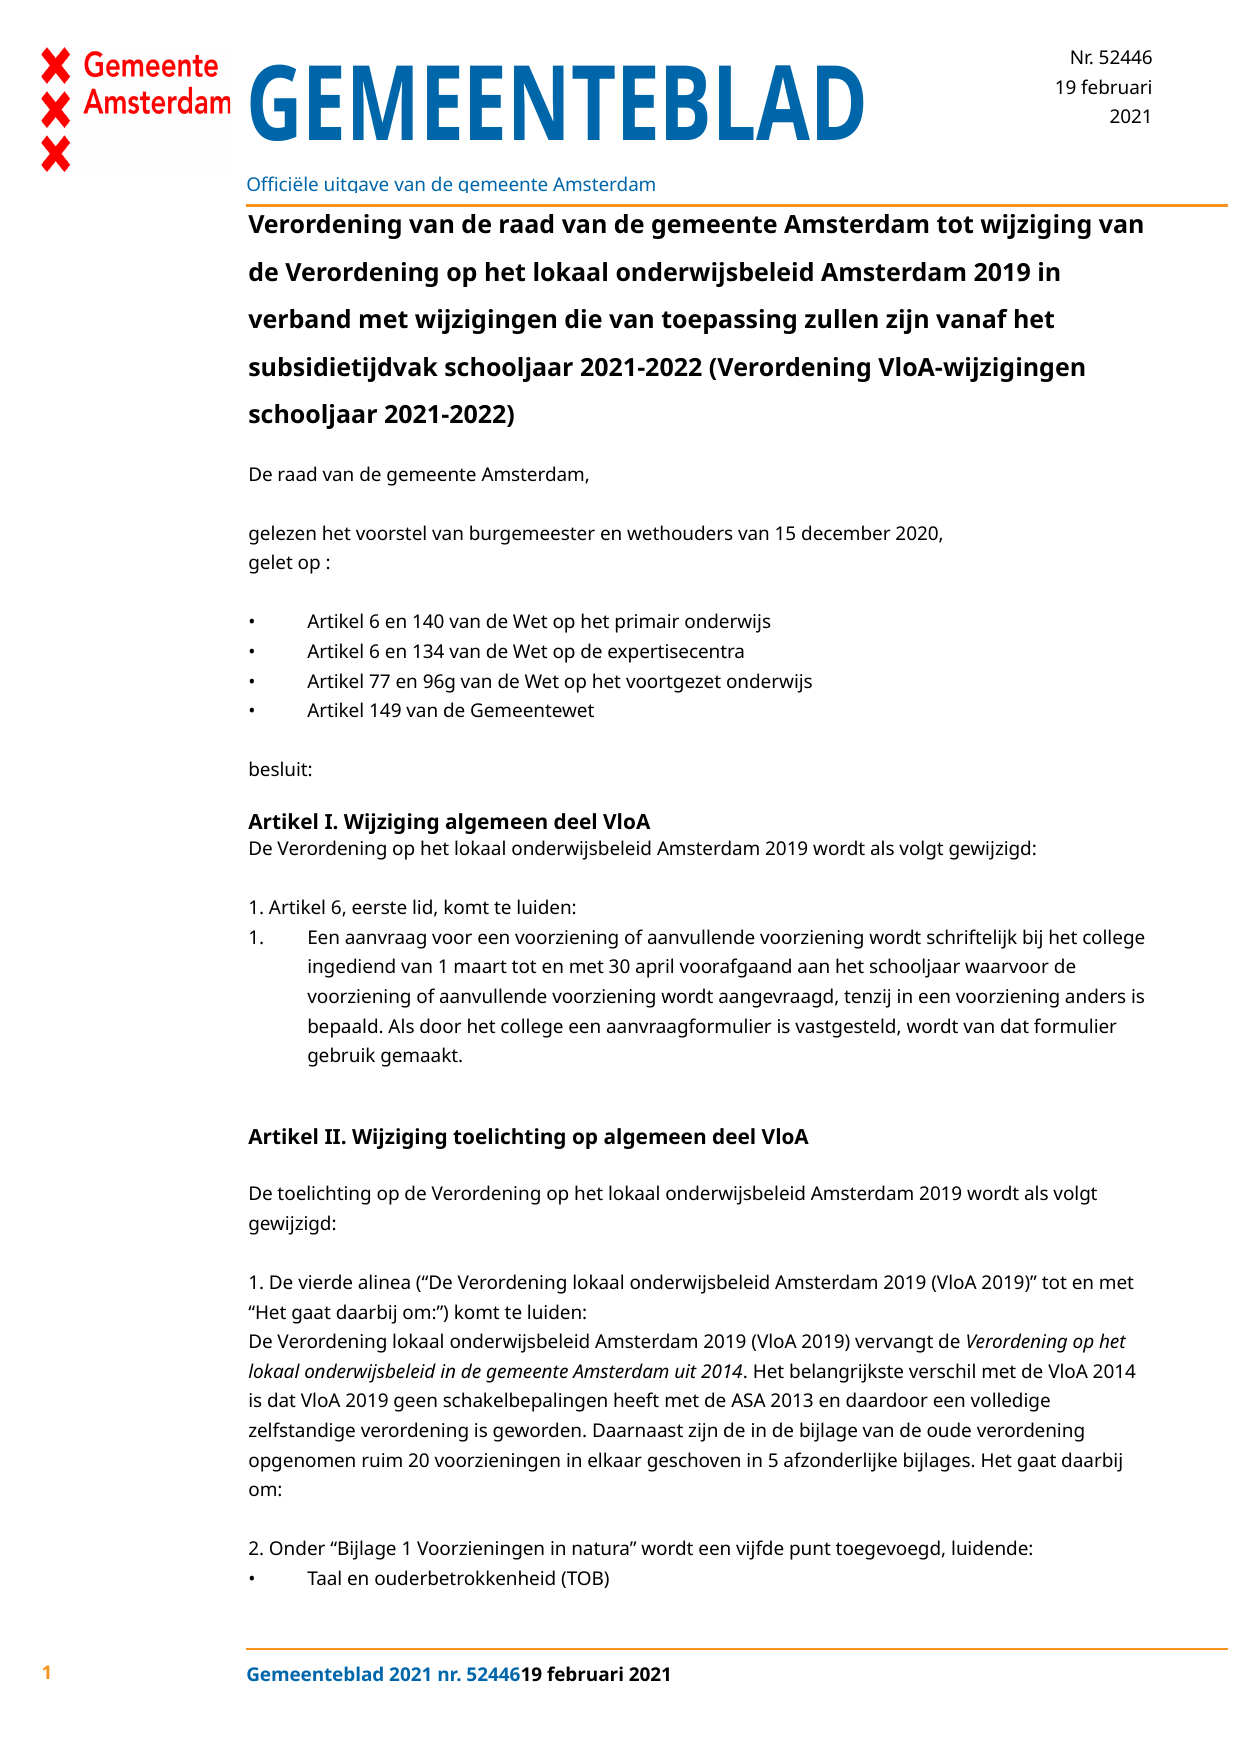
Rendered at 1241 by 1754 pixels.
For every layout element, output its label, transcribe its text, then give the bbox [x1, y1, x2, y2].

text besluit: [248, 757, 1152, 782]
text Artikel I. Wijziging algemeen deel VloA [248, 807, 1152, 835]
text De toelichting op de Verordening op het lokaal onderwijsbeleid Amsterdam 2019 wordt als volgt gewijzigd: [248, 1181, 1152, 1236]
text 1. Artikel 6, eerste lid, komt te luiden: [248, 894, 1152, 920]
text De Verordening lokaal onderwijsbeleid Amsterdam 2019 (VloA 2019) vervangt de Verordening op het lokaal onderwijsbeleid in de gemeente Amsterdam uit 2014. Het belangrijkste verschil met de VloA 2014 is dat VloA 2019 geen schakelbepalingen heeft met de ASA 2013 en daardoor een volledige zelfstandige verordening is geworden. Daarnaast zijn de in de bijlage van de oude verordening opgenomen ruim 20 voorzieningen in elkaar geschoven in 5 afzonderlijke bijlages. Het gaat daarbij om: [248, 1328, 1152, 1502]
text Verordening van de raad van de gemeente Amsterdam tot wijziging van de Verordening op het lokaal onderwijsbeleid Amsterdam 2019 in verband met wijzigingen die van toepassing zullen zijn vanaf het subsidietijdvak schooljaar 2021-2022 (Verordening VloA-wijzigingen schooljaar 2021-2022) [248, 207, 1152, 431]
list Artikel 149 van de Gemeentewet [248, 697, 1152, 723]
text De raad van de gemeente Amsterdam, [248, 461, 1152, 486]
text gelet op : [248, 549, 1152, 575]
text gelezen het voorstel van burgemeester en wethouders van 15 december 2020, [248, 520, 1152, 546]
text De Verordening op het lokaal onderwijsbeleid Amsterdam 2019 wordt als volgt gewijzigd: [248, 835, 1152, 861]
text 1. De vierde alinea (“De Verordening lokaal onderwijsbeleid Amsterdam 2019 (VloA 2019)” tot en met “Het gaat daarbij om:”) komt te luiden: [248, 1269, 1152, 1324]
list Een aanvraag voor een voorziening of aanvullende voorziening wordt schriftelijk bij het college ingediend van 1 maart tot en met 30 april voorafgaand aan het schooljaar waarvoor de voorziening of aanvullende voorziening wordt aangevraagd, tenzij in een voorziening anders is bepaald. Als door het college een aanvraagformulier is vastgesteld, wordt van dat formulier gebruik gemaakt. [248, 924, 1152, 1068]
list Taal en ouderbetrokkenheid (TOB) [248, 1565, 1152, 1591]
list Artikel 6 en 140 van de Wet op het primair onderwijs [248, 609, 1152, 634]
list Artikel 6 en 134 van de Wet op de expertisecentra [248, 638, 1152, 664]
text 2. Onder “Bijlage 1 Voorzieningen in natura” wordt een vijfde punt toegevoegd, luidende: [248, 1536, 1152, 1561]
picture [41, 47, 231, 172]
list Artikel 77 en 96g van de Wet op het voortgezet onderwijs [248, 668, 1152, 693]
text Artikel II. Wijziging toelichting op algemeen deel VloA [248, 1122, 1152, 1151]
